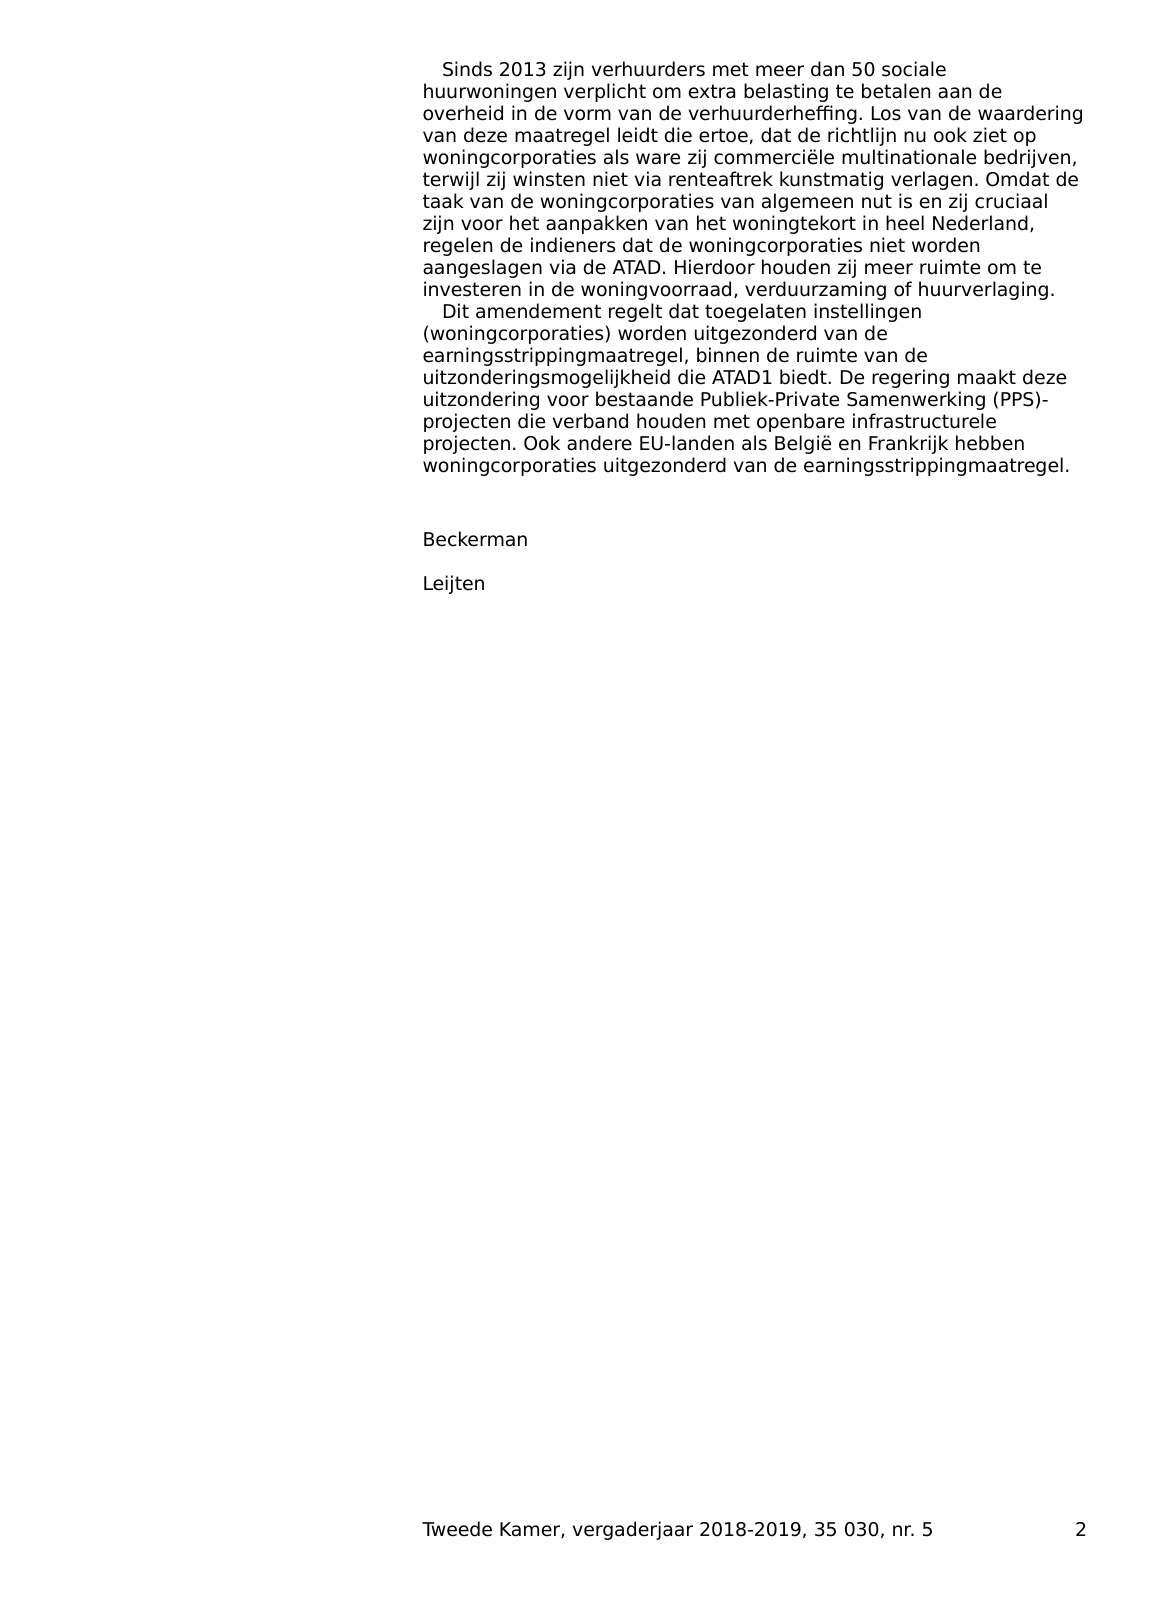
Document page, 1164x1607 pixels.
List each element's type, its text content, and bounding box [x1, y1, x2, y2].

text Sinds 2013 zijn verhuurders met meer dan 50 sociale huurwoningen verplicht om extra belasting te betalen aan de overheid in de vorm van de verhuurderheffing. Los van de waardering van deze maatregel leidt die ertoe, dat de richtlijn nu ook ziet op woningcorporaties als ware zij commerciële multinationale bedrijven, terwijl zij winsten niet via renteaftrek kunstmatig verlagen. Omdat de taak van de woningcorporaties van algemeen nut is en zij cruciaal zijn voor het aanpakken van het woningtekort in heel Nederland, regelen de indieners dat de woningcorporaties niet worden aangeslagen via de ATAD. Hierdoor houden zij meer ruimte om te investeren in de woningvoorraad, verduurzaming of huurverlaging. [422, 59, 1087, 301]
text Beckerman Leijten [422, 507, 1087, 594]
text Dit amendement regelt dat toegelaten instellingen (woningcorporaties) worden uitgezonderd van de earningsstrippingmaatregel, binnen de ruimte van de uitzonderingsmogelijkheid die ATAD1 biedt. De regering maakt deze uitzondering voor bestaande Publiek-Private Samenwerking (PPS)-projecten die verband houden met openbare infrastructurele projecten. Ook andere EU-landen als België en Frankrijk hebben woningcorporaties uitgezonderd van de earningsstrippingmaatregel. [422, 301, 1087, 477]
